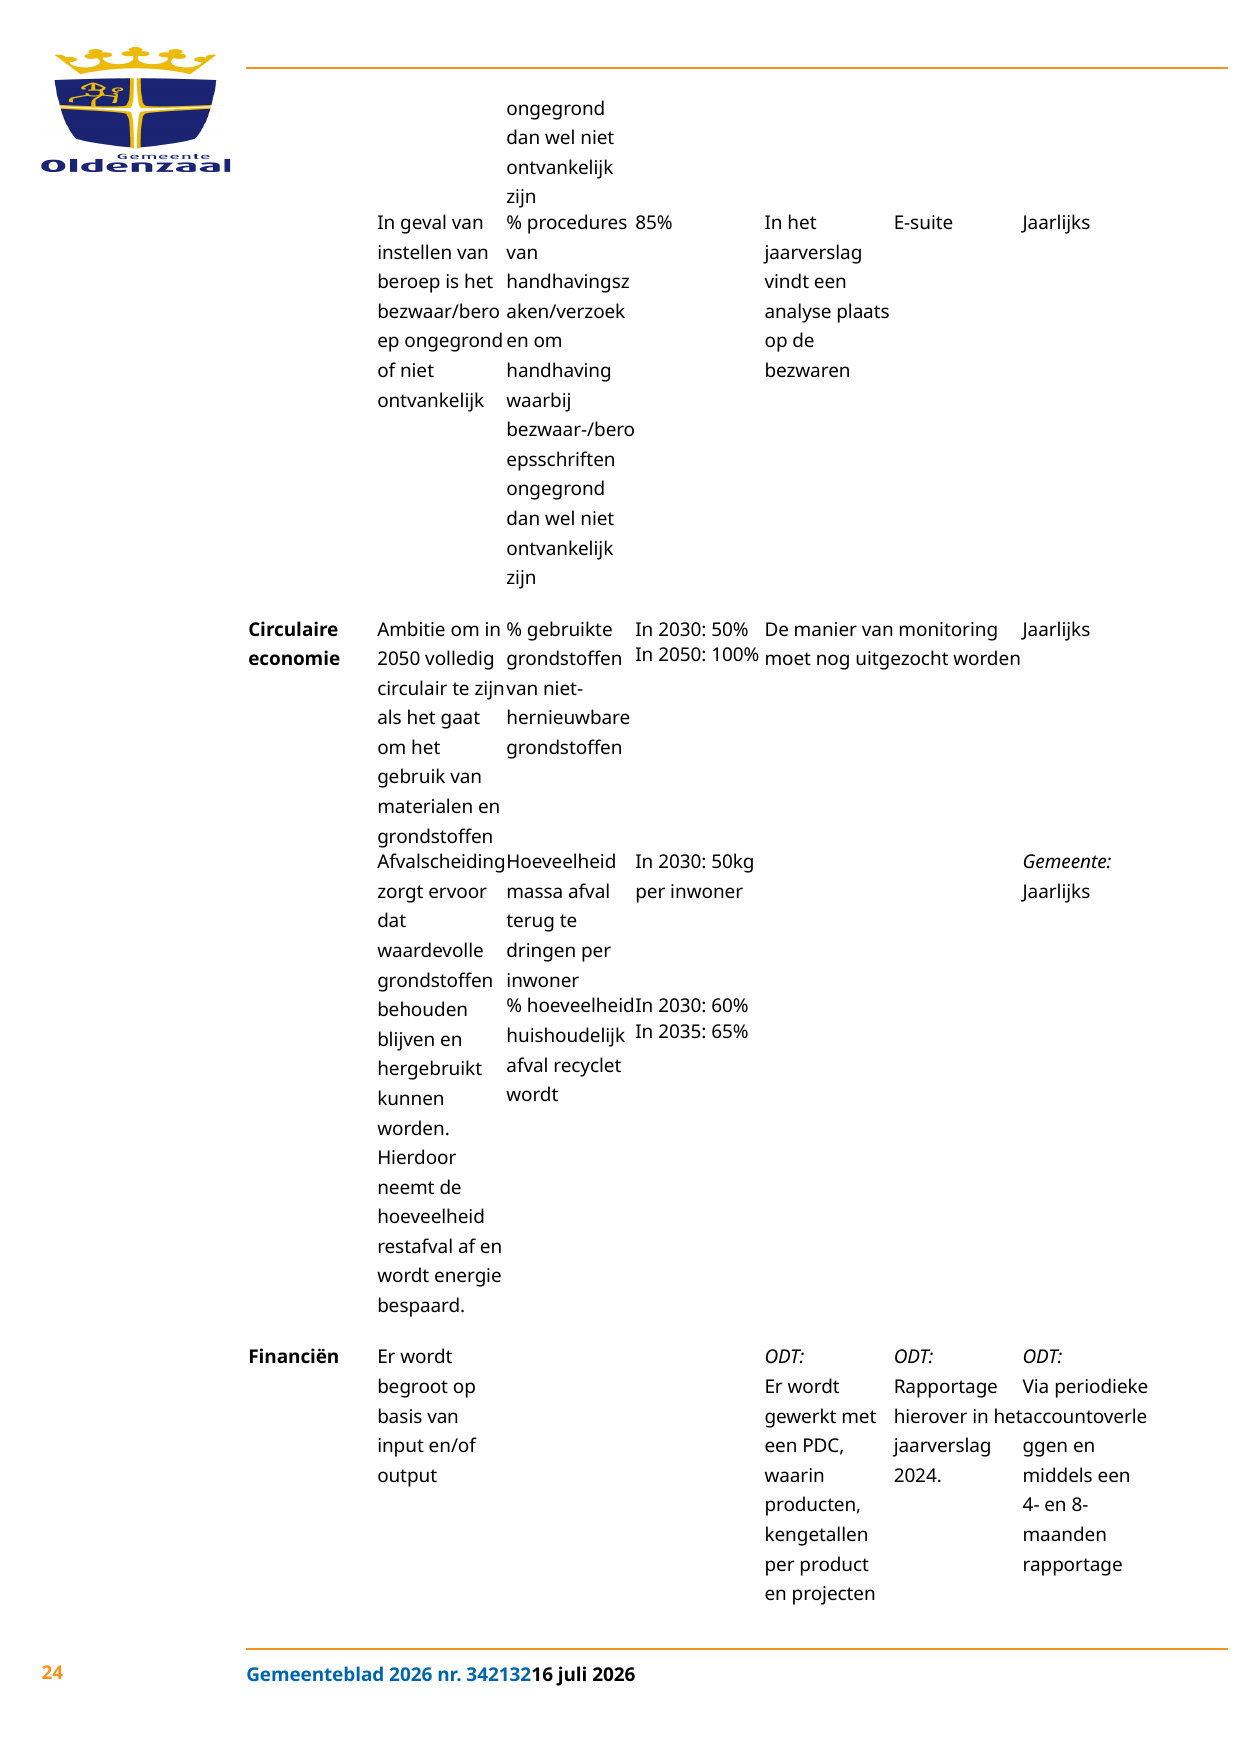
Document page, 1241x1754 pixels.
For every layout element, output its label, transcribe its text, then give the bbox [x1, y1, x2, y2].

picture [41, 47, 231, 172]
table_cell 85% [635, 209, 764, 590]
table_cell [764, 95, 893, 209]
table_cell [248, 95, 377, 590]
table_cell Ambitie om in 2050 volledig circulair te zijn als het gaat om het gebruik van materialen en grondstoffen [377, 616, 506, 848]
table_cell ODT: Via periodieke accountoverleggen en middels een 4- en 8-maanden rapportage [1023, 1344, 1152, 1606]
table_cell [635, 95, 764, 209]
table_cell [377, 95, 506, 209]
table_cell [506, 590, 635, 616]
table_cell Jaarlijks [1023, 616, 1152, 848]
table_cell ODT: Er wordt gewerkt met een PDC, waarin producten, kengetallen per product en projecten [764, 1344, 893, 1606]
table_cell Financiën [248, 1344, 377, 1606]
table_cell [1023, 590, 1152, 616]
table_cell [894, 1318, 1022, 1344]
table_cell ongegrond dan wel niet ontvankelijk zijn [506, 95, 635, 209]
table_cell In 2030: 60% [635, 993, 764, 1018]
table_cell [764, 1318, 893, 1344]
table_cell [506, 1344, 635, 1606]
table_cell [764, 849, 893, 993]
table_cell In 2030: 50kg per inwoner [635, 849, 764, 993]
table_cell In het jaarverslag vindt een analyse plaats op de bezwaren [764, 209, 893, 590]
table_cell De manier van monitoring moet nog uitgezocht worden [764, 616, 1022, 848]
table_cell [635, 1344, 764, 1606]
table_cell [894, 849, 1022, 1318]
table_cell [1023, 1318, 1152, 1344]
table_cell Jaarlijks [1023, 209, 1152, 590]
table_cell Er wordt begroot op basis van input en/of output [377, 1344, 506, 1606]
table_cell % procedures van handhavingszaken/verzoeken om handhaving waarbij bezwaar-/beroepsschriften ongegrond dan wel niet ontvankelijk zijn [506, 209, 635, 590]
table_cell In 2050: 100% [635, 641, 764, 848]
table_cell [764, 993, 893, 1018]
table_cell Hoeveelheid massa afval terug te dringen per inwoner [506, 849, 635, 993]
table_cell E-suite [894, 209, 1022, 590]
table_cell [248, 849, 377, 1318]
table_cell [635, 1318, 764, 1344]
table_cell [248, 1318, 377, 1344]
table_cell In 2035: 65% [635, 1018, 764, 1318]
table_cell Afvalscheiding zorgt ervoor dat waardevolle grondstoffen behouden blijven en hergebruikt kunnen worden. Hierdoor neemt de hoeveelheid restafval af en wordt energie bespaard. [377, 849, 506, 1318]
table_cell [377, 1318, 506, 1344]
table_cell In geval van instellen van beroep is het bezwaar/beroep ongegrond of niet ontvankelijk [377, 209, 506, 590]
table_cell [248, 590, 377, 616]
table_cell Gemeente: Jaarlijks [1023, 849, 1152, 1318]
table_cell % gebruikte grondstoffen van niet-hernieuwbare grondstoffen [506, 616, 635, 848]
table_cell Circulaire economie [248, 616, 377, 848]
table_cell [506, 1318, 635, 1344]
table_cell [764, 590, 893, 616]
table_cell [764, 1018, 893, 1318]
table_cell ODT: Rapportage hierover in het jaarverslag 2024. [894, 1344, 1022, 1606]
table_cell [635, 590, 764, 616]
table_cell [377, 590, 506, 616]
table_cell [894, 95, 1022, 209]
table_cell [1023, 95, 1152, 209]
table_cell [894, 590, 1022, 616]
table_cell In 2030: 50% [635, 616, 764, 641]
table_cell % hoeveelheid huishoudelijk afval recyclet wordt [506, 993, 635, 1318]
